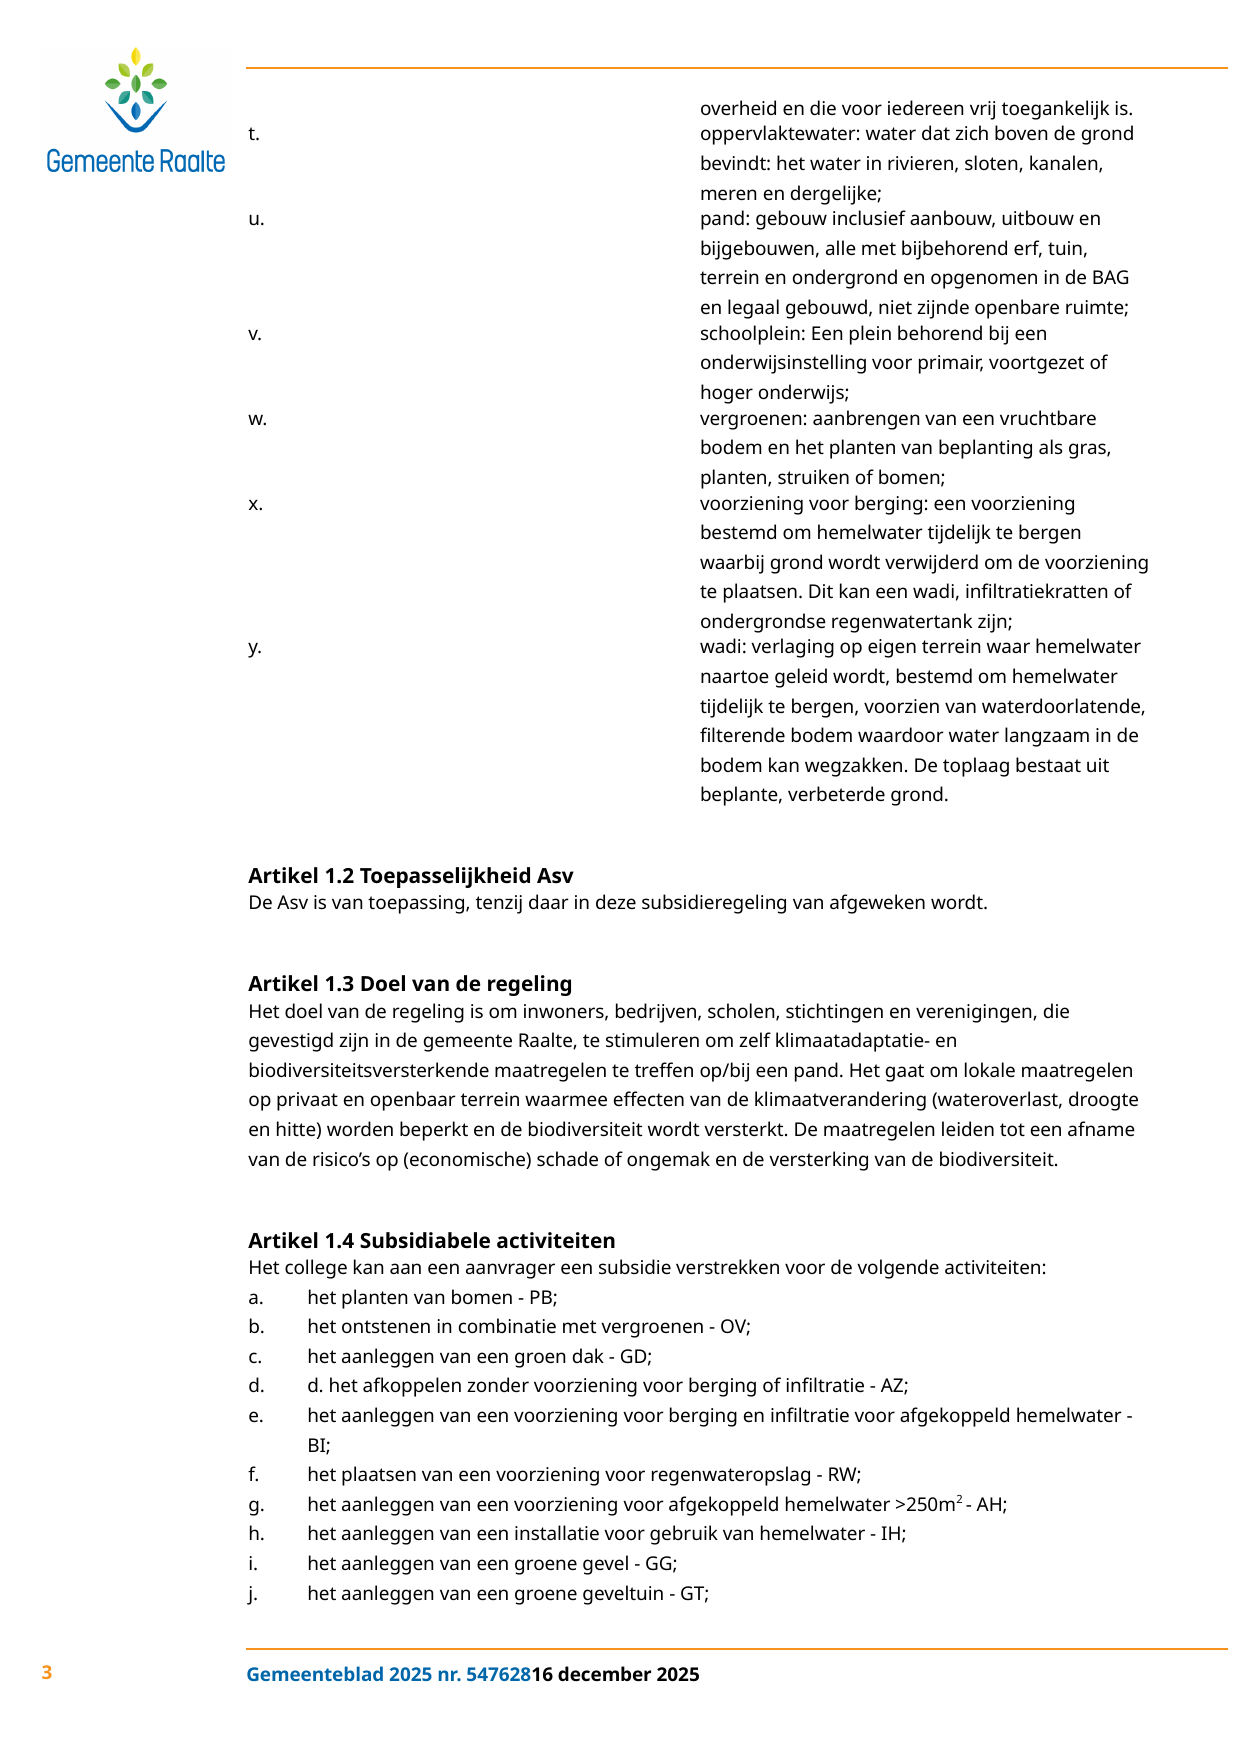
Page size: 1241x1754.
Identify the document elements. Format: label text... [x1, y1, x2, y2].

table_cell wadi: verlaging op eigen terrein waar hemelwater naartoe geleid wordt, bestemd om hemelwater tijdelijk te bergen, voorzien van waterdoorlatende, filterende bodem waardoor water langzaam in de bodem kan wegzakken. De toplaag bestaat uit beplante, verbeterde grond. [700, 634, 1152, 807]
list het aanleggen van een voorziening voor berging en infiltratie voor afgekoppeld hemelwater - BI; [248, 1402, 1152, 1457]
table_cell [248, 205, 700, 320]
list het aanleggen van een installatie voor gebruik van hemelwater - IH; [248, 1521, 1152, 1546]
table_cell voorziening voor berging: een voorziening bestemd om hemelwater tijdelijk te bergen waarbij grond wordt verwijderd om de voorziening te plaatsen. Dit kan een wadi, infiltratiekratten of ondergrondse regenwatertank zijn; [700, 490, 1152, 634]
list het plaatsen van een voorziening voor regenwateropslag - RW; [248, 1461, 1152, 1487]
table_cell schoolplein: Een plein behorend bij een onderwijsinstelling voor primair, voortgezet of hoger onderwijs; [700, 320, 1152, 405]
text Het college kan aan een aanvrager een subsidie verstrekken voor de volgende activiteiten: [248, 1254, 1152, 1280]
picture [41, 47, 231, 172]
text Het doel van de regeling is om inwoners, bedrijven, scholen, stichtingen en verenigingen, die gevestigd zijn in de gemeente Raalte, te stimuleren om zelf klimaatadaptatie- en biodiversiteitsversterkende maatregelen te treffen op/bij een pand. Het gaat om lokale maatregelen op privaat en openbaar terrein waarmee effecten van de klimaatverandering (wateroverlast, droogte en hitte) worden beperkt en de biodiversiteit wordt versterkt. De maatregelen leiden tot een afname van de risico’s op (economische) schade of ongemak en de versterking van de biodiversiteit. [248, 998, 1152, 1172]
table_cell vergroenen: aanbrengen van een vruchtbare bodem en het planten van beplanting als gras, planten, struiken of bomen; [700, 405, 1152, 490]
table_cell oppervlaktewater: water dat zich boven de grond bevindt: het water in rivieren, sloten, kanalen, meren en dergelijke; [700, 121, 1152, 205]
table_cell pand: gebouw inclusief aanbouw, uitbouw en bijgebouwen, alle met bijbehorend erf, tuin, terrein en ondergrond en opgenomen in de BAG en legaal gebouwd, niet zijnde openbare ruimte; [700, 205, 1152, 320]
table_cell [248, 405, 700, 490]
list het aanleggen van een groene gevel - GG; [248, 1550, 1152, 1576]
table_cell [248, 634, 700, 807]
table_cell overheid en die voor iedereen vrij toegankelijk is. [700, 95, 1152, 121]
text De Asv is van toepassing, tenzij daar in deze subsidieregeling van afgeweken wordt. [248, 889, 1152, 915]
table_cell [248, 490, 700, 634]
text Artikel 1.3 Doel van de regeling [248, 969, 1152, 998]
list het ontstenen in combinatie met vergroenen - OV; [248, 1313, 1152, 1339]
list d. het afkoppelen zonder voorziening voor berging of infiltratie - AZ; [248, 1373, 1152, 1398]
text Artikel 1.4 Subsidiabele activiteiten [248, 1226, 1152, 1254]
list het planten van bomen - PB; [248, 1284, 1152, 1309]
list het aanleggen van een voorziening voor afgekoppeld hemelwater >250m2 - AH; [248, 1491, 1152, 1517]
table_cell [248, 644, 252, 656]
text Artikel 1.2 Toepasselijkheid Asv [248, 861, 1152, 889]
table_cell [248, 320, 700, 405]
list het aanleggen van een groen dak - GD; [248, 1343, 1152, 1369]
list het aanleggen van een groene geveltuin - GT; [248, 1580, 1152, 1605]
table_cell [248, 121, 700, 205]
table_cell [248, 95, 700, 121]
